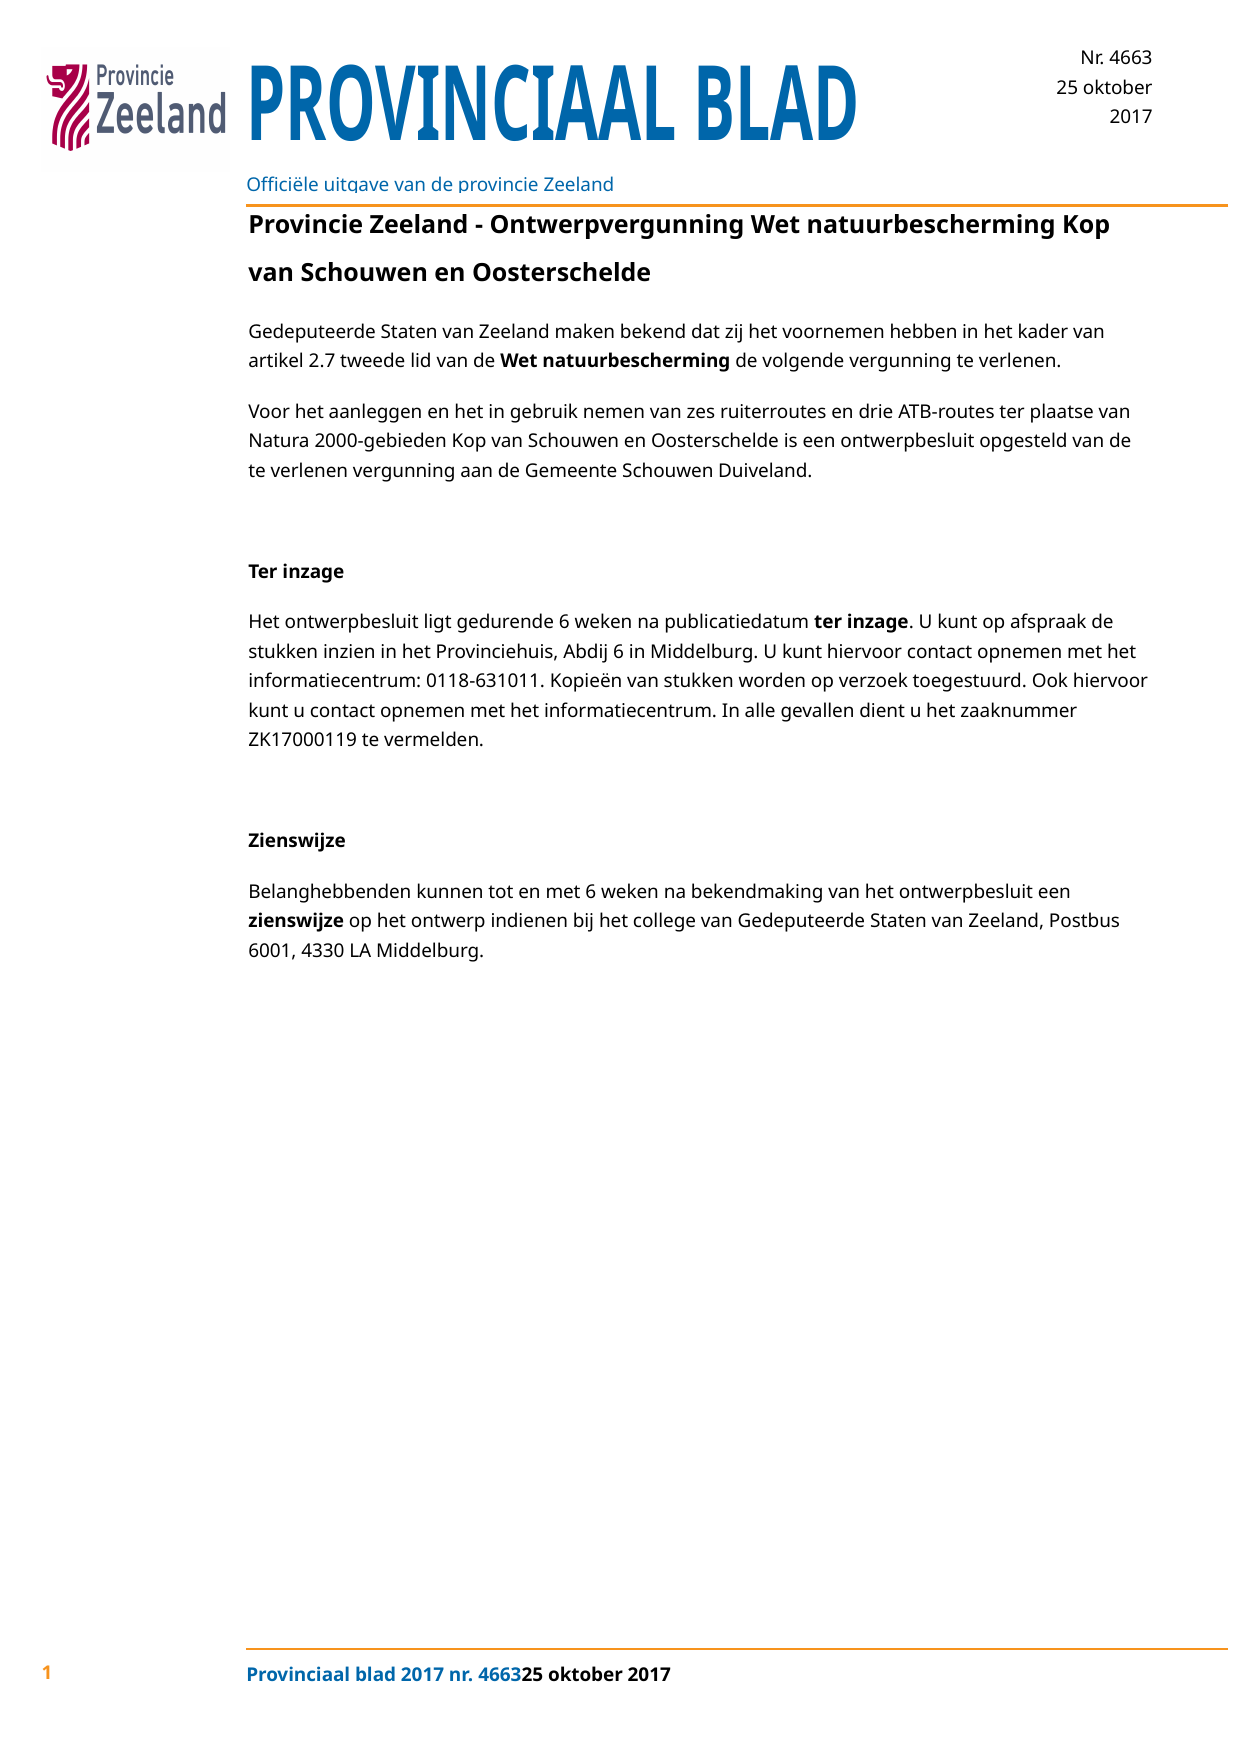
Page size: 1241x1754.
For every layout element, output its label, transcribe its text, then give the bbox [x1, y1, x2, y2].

text Belanghebbenden kunnen tot en met 6 weken na bekendmaking van het ontwerpbesluit een zienswijze op het ontwerp indienen bij het college van Gedeputeerde Staten van Zeeland, Postbus 6001, 4330 LA Middelburg. [248, 878, 1152, 963]
text Ter inzage [248, 558, 1152, 584]
text Voor het aanleggen en het in gebruik nemen van zes ruiterroutes en drie ATB-routes ter plaatse van Natura 2000-gebieden Kop van Schouwen en Oosterschelde is een ontwerpbesluit opgesteld van de te verlenen vergunning aan de Gemeente Schouwen Duiveland. [248, 398, 1152, 483]
text Het ontwerpbesluit ligt gedurende 6 weken na publicatiedatum ter inzage. U kunt op afspraak de stukken inzien in het Provinciehuis, Abdij 6 in Middelburg. U kunt hiervoor contact opnemen met het informatiecentrum: 0118-631011. Kopieën van stukken worden op verzoek toegestuurd. Ook hiervoor kunt u contact opnemen met het informatiecentrum. In alle gevallen dient u het zaaknummer ZK17000119 te vermelden. [248, 608, 1152, 752]
picture [41, 47, 231, 172]
text Zienswijze [248, 827, 1152, 853]
text Provincie Zeeland - Ontwerpvergunning Wet natuurbescherming Kop van Schouwen en Oosterschelde [248, 207, 1152, 288]
text Gedeputeerde Staten van Zeeland maken bekend dat zij het voornemen hebben in het kader van artikel 2.7 tweede lid van de Wet natuurbescherming de volgende vergunning te verlenen. [248, 318, 1152, 373]
